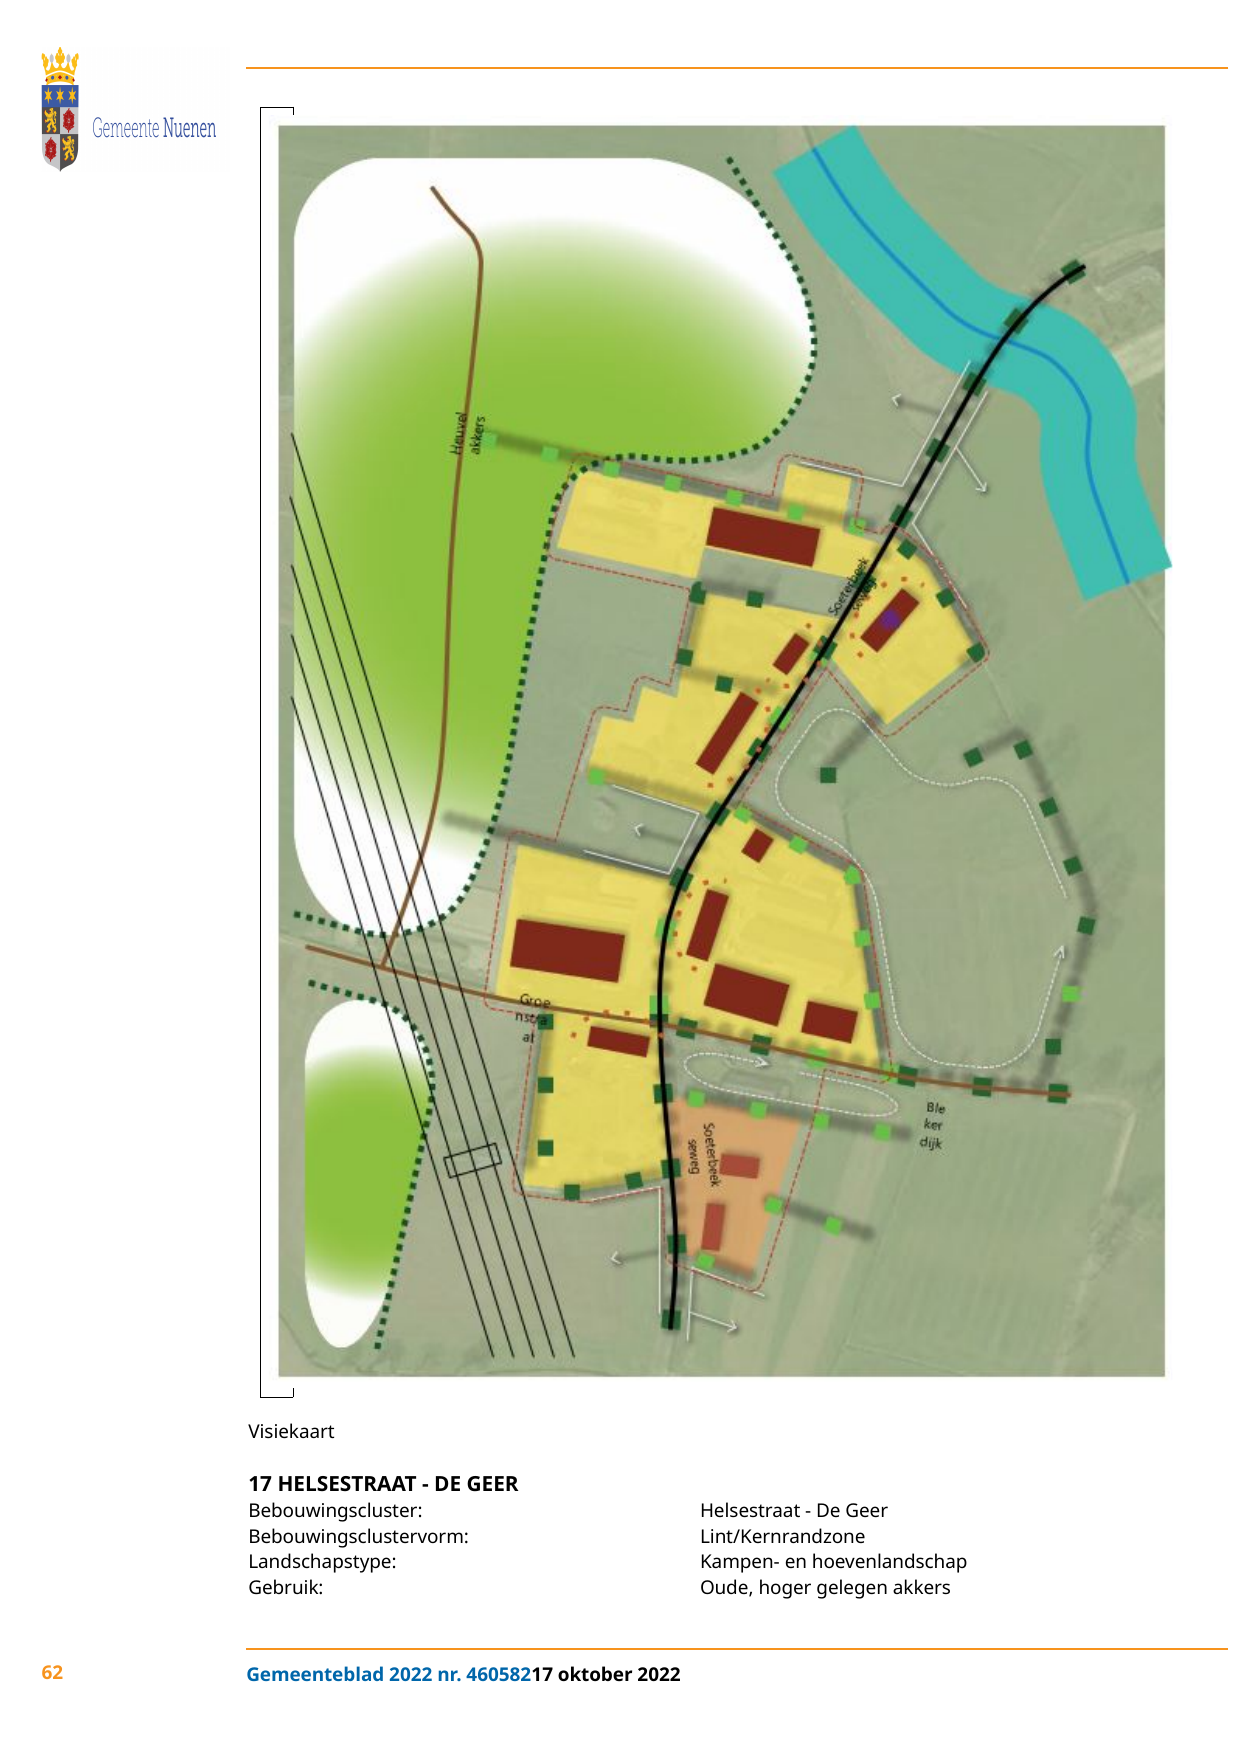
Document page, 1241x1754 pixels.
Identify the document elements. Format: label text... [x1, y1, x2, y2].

table_cell Landschapstype: [248, 1549, 700, 1574]
table_cell Lint/Kernrandzone [700, 1523, 1152, 1549]
text Visiekaart [248, 1418, 1152, 1444]
picture [268, 115, 1173, 1388]
table_cell Gebruik: [248, 1574, 700, 1600]
table_header Bebouwingscluster: [248, 1497, 700, 1523]
picture [41, 47, 231, 172]
table_cell Kampen- en hoevenlandschap [700, 1549, 1152, 1574]
table_cell Bebouwingsclustervorm: [248, 1523, 700, 1549]
table_header Helsestraat - De Geer [700, 1497, 1152, 1523]
text 17 HELSESTRAAT - DE GEER [248, 1469, 1152, 1497]
table_cell Oude, hoger gelegen akkers [700, 1574, 1152, 1600]
